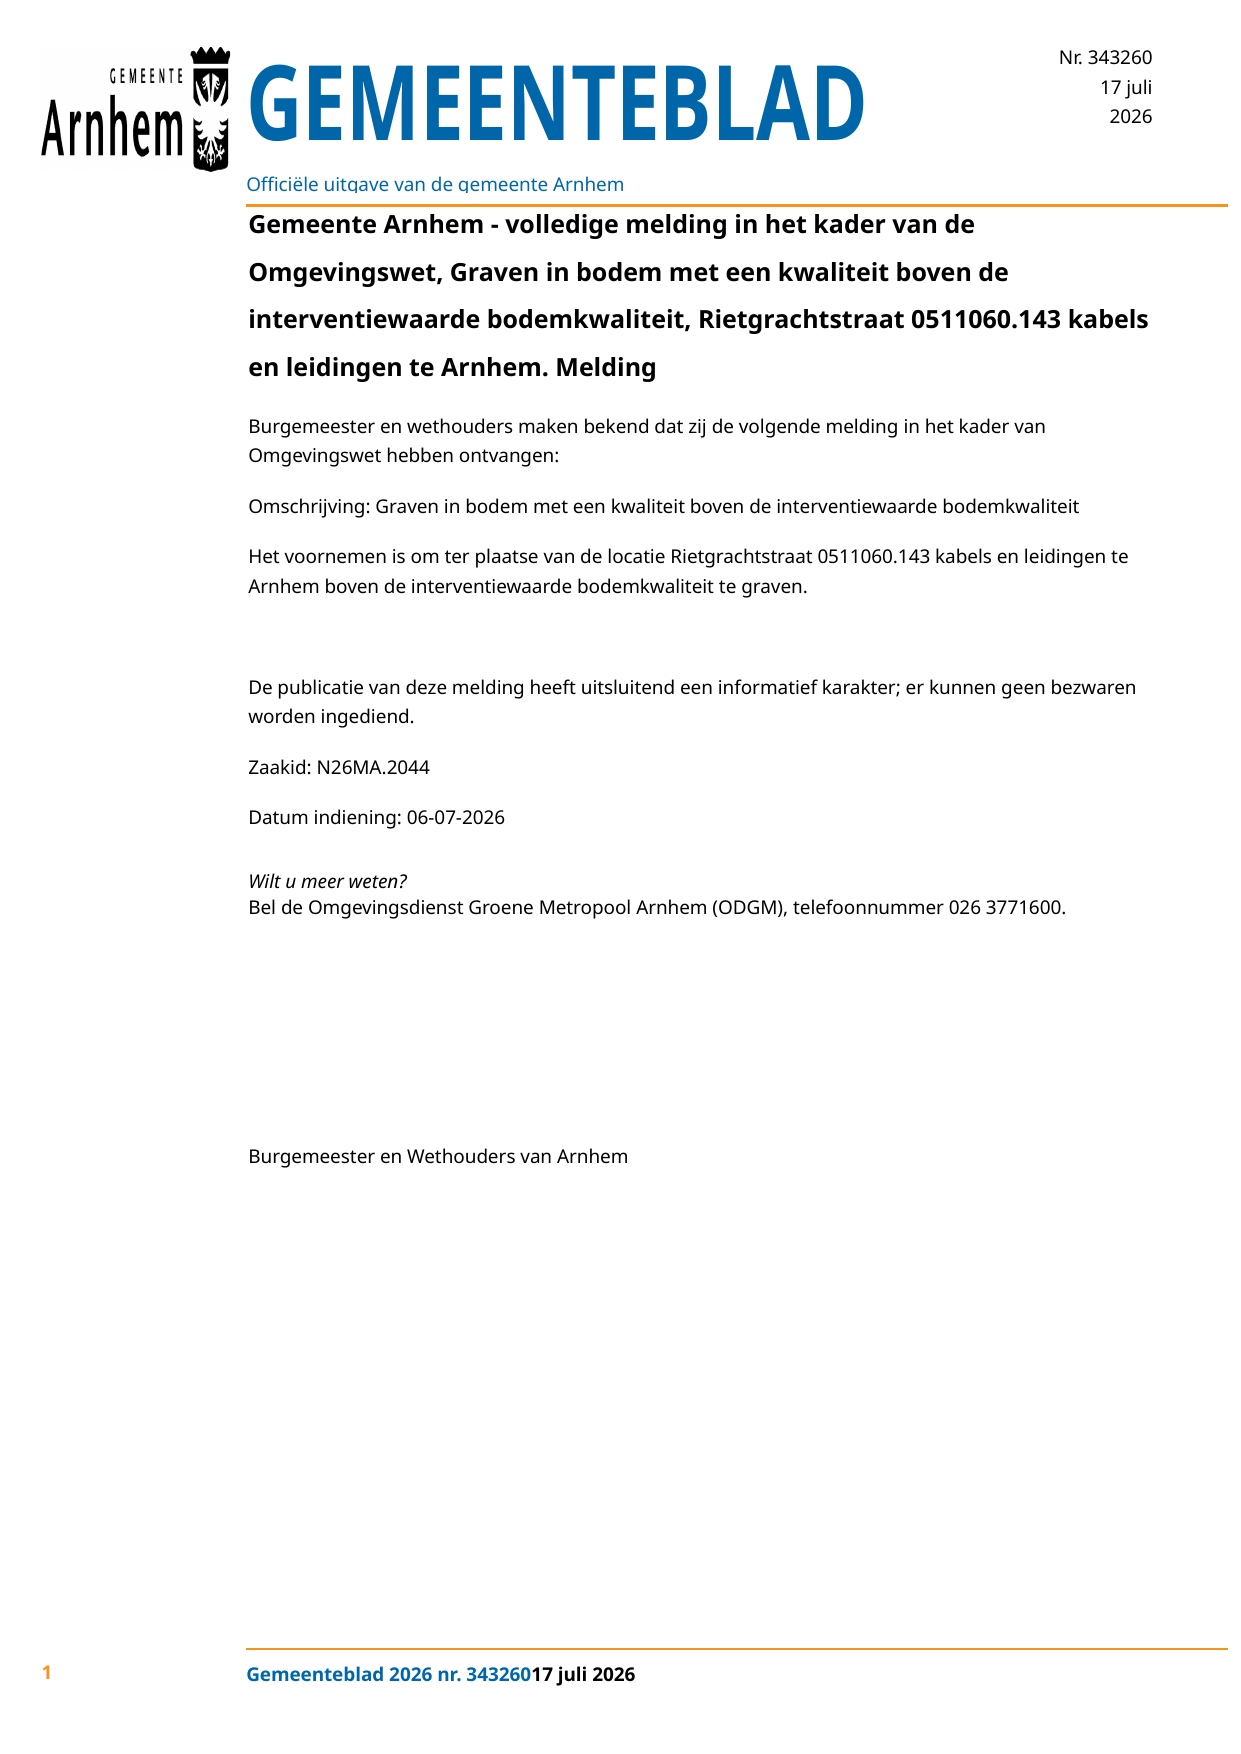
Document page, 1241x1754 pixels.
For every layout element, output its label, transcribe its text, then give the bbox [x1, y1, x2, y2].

text Burgemeester en Wethouders van Arnhem [248, 1143, 1152, 1169]
text Burgemeester en wethouders maken bekend dat zij de volgende melding in het kader van Omgevingswet hebben ontvangen: [248, 413, 1152, 468]
text Gemeente Arnhem - volledige melding in het kader van de Omgevingswet, Graven in bodem met een kwaliteit boven de interventiewaarde bodemkwaliteit, Rietgrachtstraat 0511060.143 kabels en leidingen te Arnhem. Melding [248, 207, 1152, 384]
text Wilt u meer weten? [248, 868, 1152, 894]
text Het voornemen is om ter plaatse van de locatie Rietgrachtstraat 0511060.143 kabels en leidingen te Arnhem boven de interventiewaarde bodemkwaliteit te graven. [248, 543, 1152, 599]
text Omschrijving: Graven in bodem met een kwaliteit boven de interventiewaarde bodemkwaliteit [248, 493, 1152, 519]
text De publicatie van deze melding heeft uitsluitend een informatief karakter; er kunnen geen bezwaren worden ingediend. [248, 674, 1152, 729]
text Zaakid: N26MA.2044 [248, 754, 1152, 780]
text Datum indiening: 06-07-2026 [248, 804, 1152, 830]
picture [41, 47, 231, 172]
text Bel de Omgevingsdienst Groene Metropool Arnhem (ODGM), telefoonnummer 026 3771600. [248, 894, 1152, 920]
